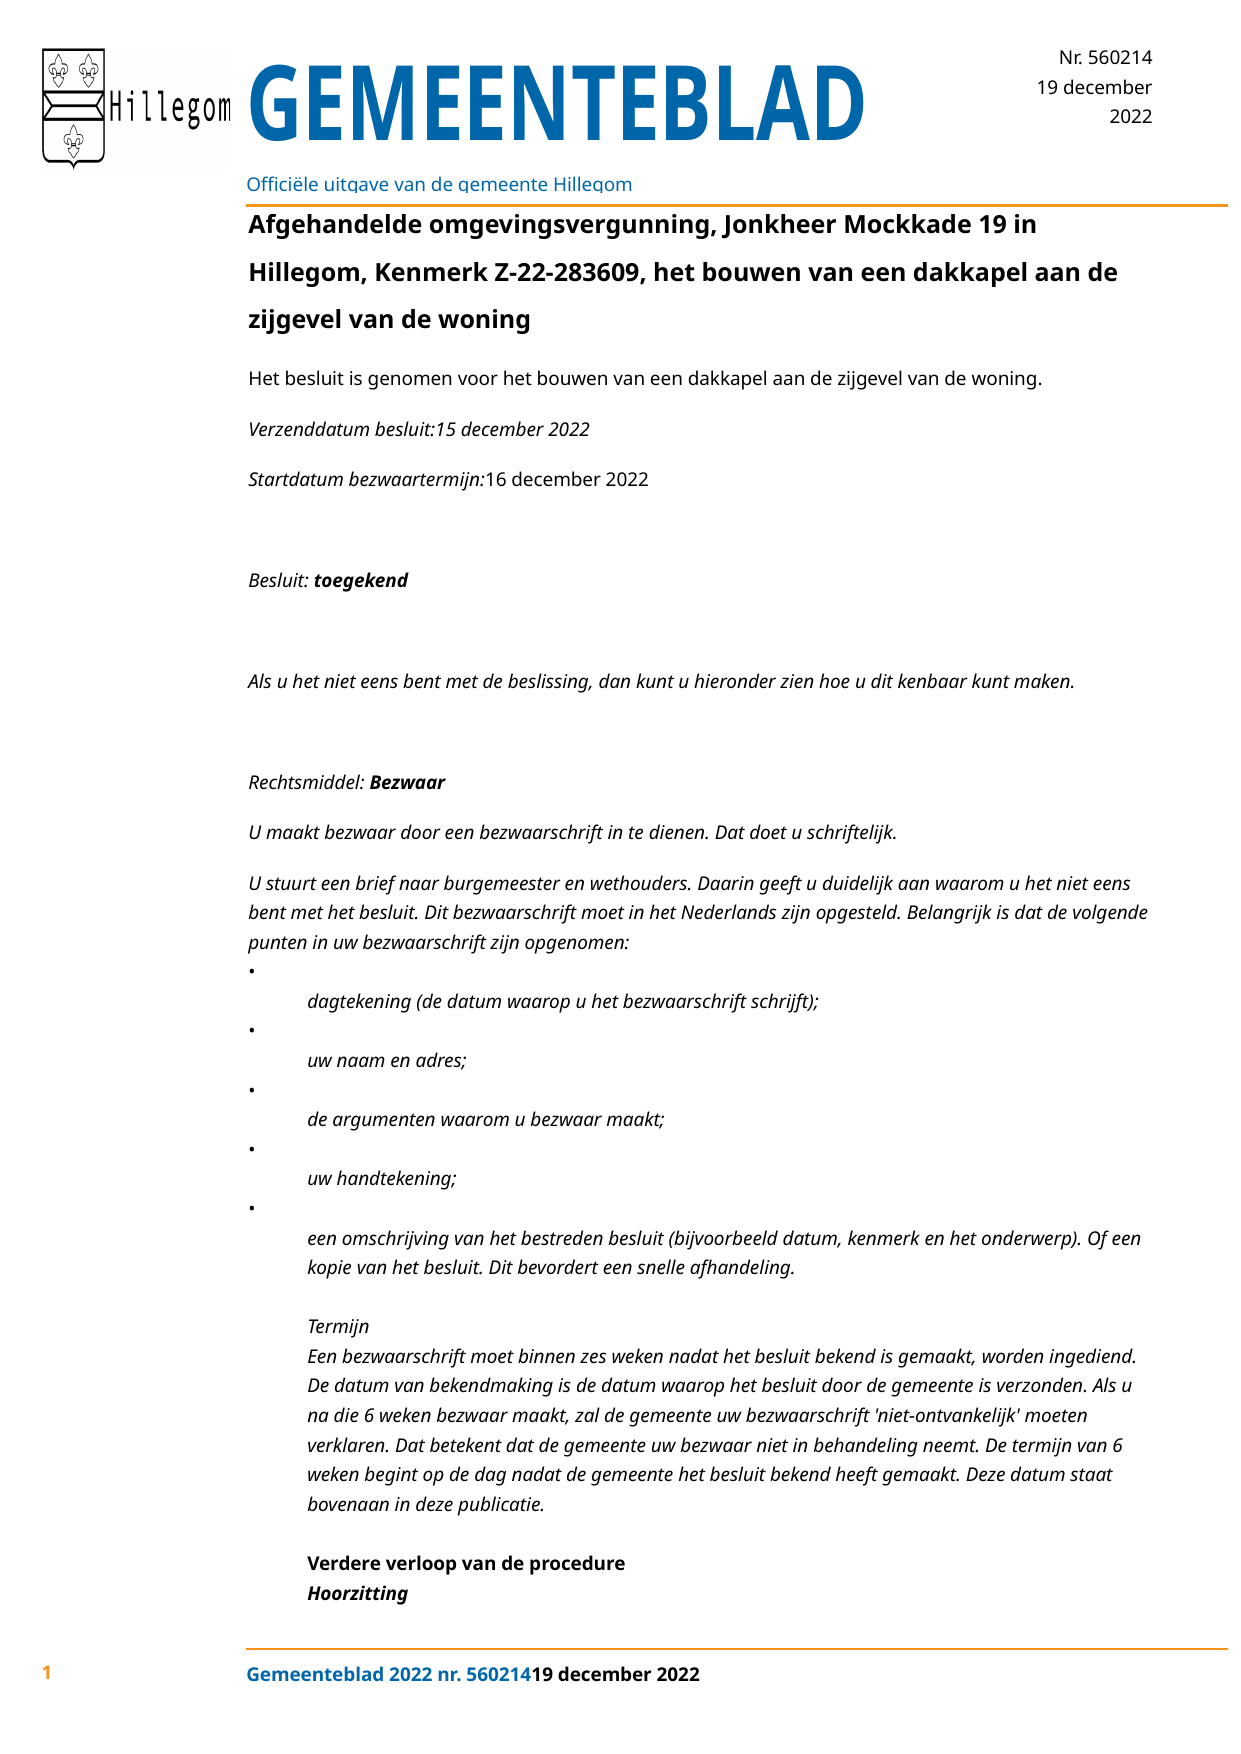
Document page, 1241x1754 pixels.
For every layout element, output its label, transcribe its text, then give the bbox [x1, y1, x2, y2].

list een omschrijving van het bestreden besluit (bijvoorbeeld datum, kenmerk en het onderwerp). Of een kopie van het besluit. Dit bevordert een snelle afhandeling. [248, 1225, 1152, 1280]
list uw handtekening; [248, 1166, 1152, 1191]
list uw naam en adres; [248, 1047, 1152, 1073]
text Rechtsmiddel: Bezwaar [248, 769, 1152, 794]
picture [41, 47, 231, 172]
list Verdere verloop van de procedure [248, 1550, 1152, 1576]
text Als u het niet eens bent met de beslissing, dan kunt u hieronder zien hoe u dit kenbaar kunt maken. [248, 668, 1152, 694]
text Startdatum bezwaartermijn:16 december 2022 [248, 466, 1152, 492]
list Hoorzitting [248, 1580, 1152, 1605]
text Afgehandelde omgevingsvergunning, Jonkheer Mockkade 19 in Hillegom, Kenmerk Z-22-283609, het bouwen van een dakkapel aan de zijgevel van de woning [248, 207, 1152, 336]
text U maakt bezwaar door een bezwaarschrift in te dienen. Dat doet u schriftelijk. [248, 819, 1152, 845]
text Het besluit is genomen voor het bouwen van een dakkapel aan de zijgevel van de woning. [248, 366, 1152, 391]
text Verzenddatum besluit:15 december 2022 [248, 416, 1152, 442]
text Besluit: toegekend [248, 567, 1152, 593]
list Termijn [248, 1313, 1152, 1339]
list de argumenten waarom u bezwaar maakt; [248, 1106, 1152, 1132]
list dagtekening (de datum waarop u het bezwaarschrift schrijft); [248, 988, 1152, 1014]
text U stuurt een brief naar burgemeester en wethouders. Daarin geeft u duidelijk aan waarom u het niet eens bent met het besluit. Dit bezwaarschrift moet in het Nederlands zijn opgesteld. Belangrijk is dat de volgende punten in uw bezwaarschrift zijn opgenomen: [248, 870, 1152, 954]
list Een bezwaarschrift moet binnen zes weken nadat het besluit bekend is gemaakt, worden ingediend. De datum van bekendmaking is de datum waarop het besluit door de gemeente is verzonden. Als u na die 6 weken bezwaar maakt, zal de gemeente uw bezwaarschrift 'niet-ontvankelijk' moeten verklaren. Dat betekent dat de gemeente uw bezwaar niet in behandeling neemt. De termijn van 6 weken begint op de dag nadat de gemeente het besluit bekend heeft gemaakt. Deze datum staat bovenaan in deze publicatie. [248, 1343, 1152, 1517]
